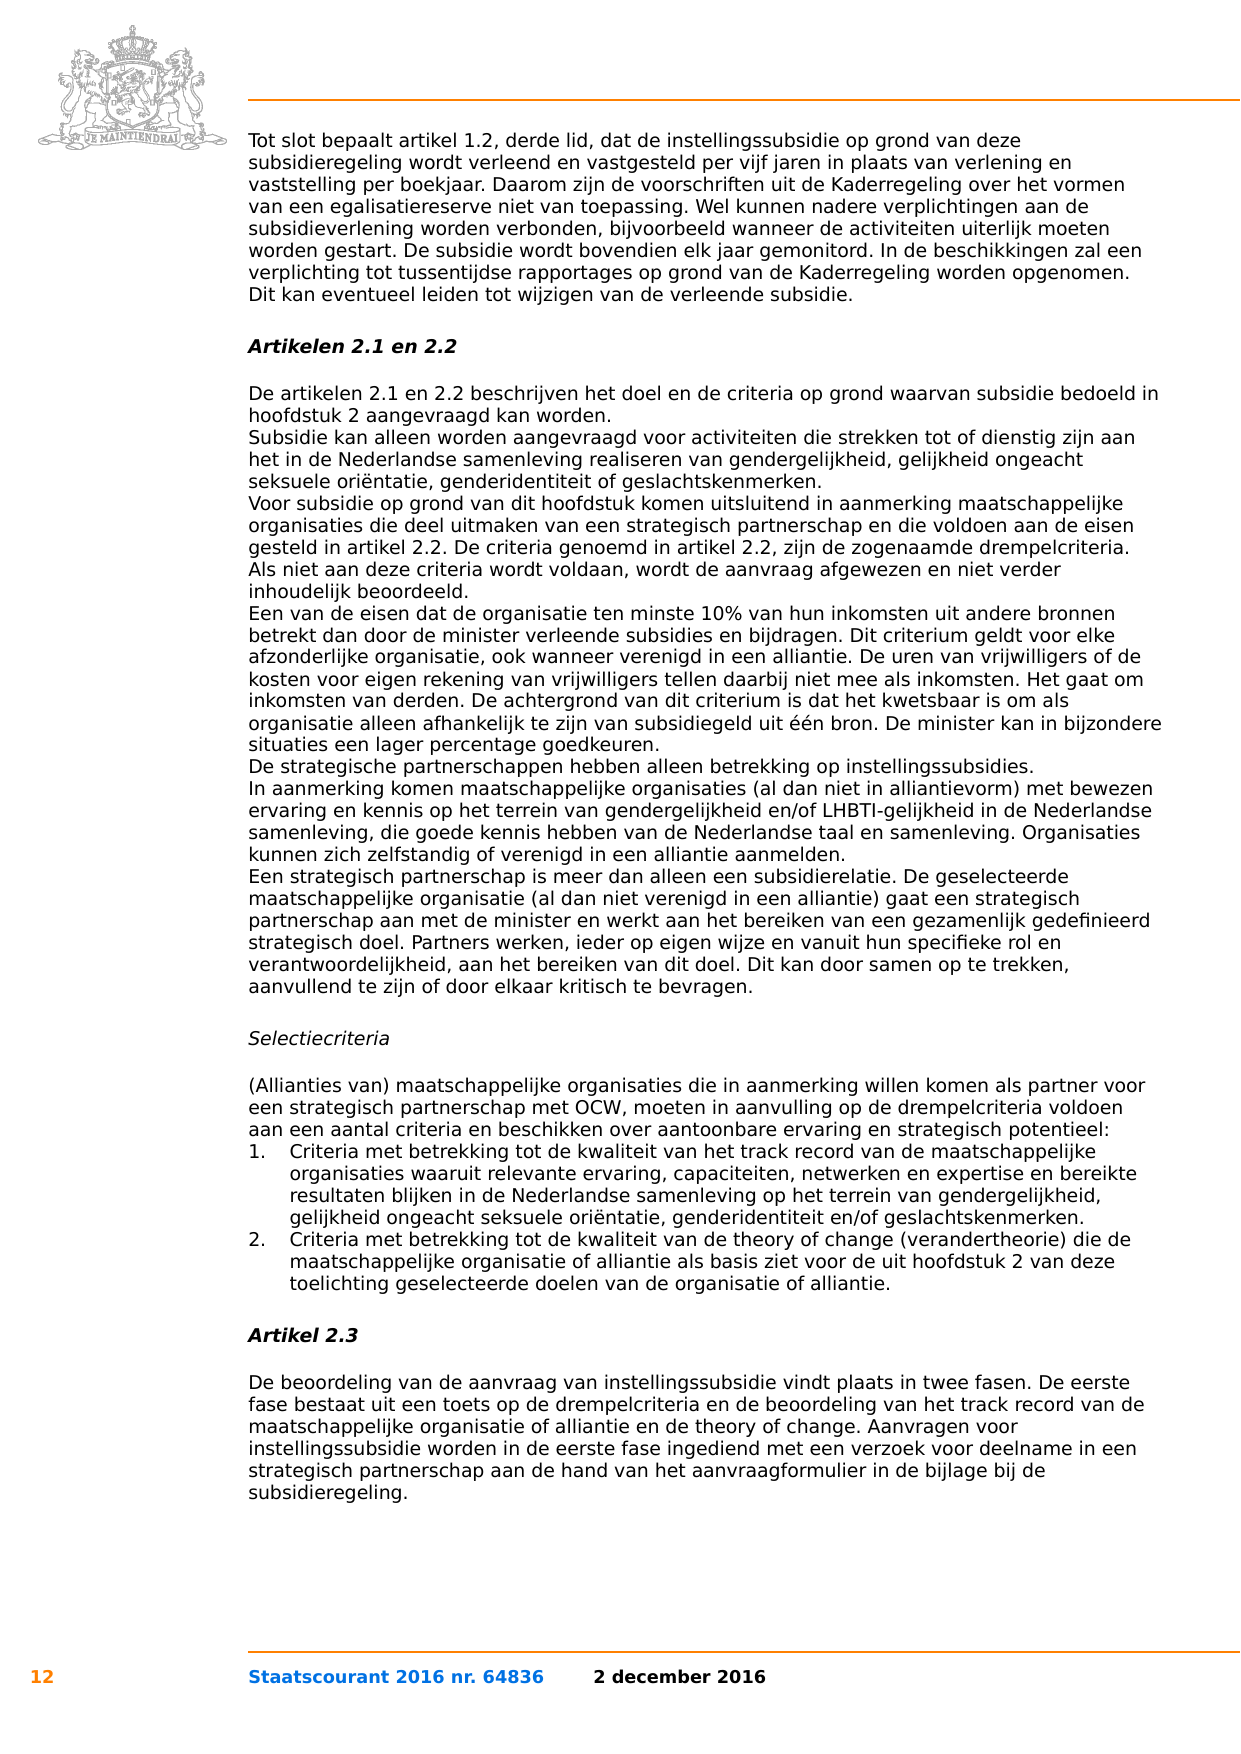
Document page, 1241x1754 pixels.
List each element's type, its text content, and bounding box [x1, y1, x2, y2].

subtitle Artikelen 2.1 en 2.2 [248, 336, 1163, 358]
text Een strategisch partnerschap is meer dan alleen een subsidierelatie. De geselecteerde maatschappelijke organisatie (al dan niet verenigd in een alliantie) gaat een strategisch partnerschap aan met de minister en werkt aan het bereiken van een gezamenlijk gedefinieerd strategisch doel. Partners werken, ieder op eigen wijze en vanuit hun specifieke rol en verantwoordelijkheid, aan het bereiken van dit doel. Dit kan door samen op te trekken, aanvullend te zijn of door elkaar kritisch te bevragen. [248, 866, 1163, 998]
text De strategische partnerschappen hebben alleen betrekking op instellingssubsidies. [248, 756, 1163, 778]
text Een van de eisen dat de organisatie ten minste 10% van hun inkomsten uit andere bronnen betrekt dan door de minister verleende subsidies en bijdragen. Dit criterium geldt voor elke afzonderlijke organisatie, ook wanneer verenigd in een alliantie. De uren van vrijwilligers of de kosten voor eigen rekening van vrijwilligers tellen daarbij niet mee als inkomsten. Het gaat om inkomsten van derden. De achtergrond van dit criterium is dat het kwetsbaar is om als organisatie alleen afhankelijk te zijn van subsidiegeld uit één bron. De minister kan in bijzondere situaties een lager percentage goedkeuren. [248, 602, 1163, 756]
text (Allianties van) maatschappelijke organisaties die in aanmerking willen komen als partner voor een strategisch partnerschap met OCW, moeten in aanvulling op de drempelcriteria voldoen aan een aantal criteria en beschikken over aantoonbare ervaring en strategisch potentieel: [248, 1075, 1163, 1141]
text Subsidie kan alleen worden aangevraagd voor activiteiten die strekken tot of dienstig zijn aan het in de Nederlandse samenleving realiseren van gendergelijkheid, gelijkheid ongeacht seksuele oriëntatie, genderidentiteit of geslachtskenmerken. [248, 427, 1163, 493]
text 1. Criteria met betrekking tot de kwaliteit van het track record van de maatschappelijke organisaties waaruit relevante ervaring, capaciteiten, netwerken en expertise en bereikte resultaten blijken in de Nederlandse samenleving op het terrein van gendergelijkheid, gelijkheid ongeacht seksuele oriëntatie, genderidentiteit en/of geslachtskenmerken. [248, 1141, 1163, 1229]
text In aanmerking komen maatschappelijke organisaties (al dan niet in alliantievorm) met bewezen ervaring en kennis op het terrein van gendergelijkheid en/of LHBTI-gelijkheid in de Nederlandse samenleving, die goede kennis hebben van de Nederlandse taal en samenleving. Organisaties kunnen zich zelfstandig of verenigd in een alliantie aanmelden. [248, 778, 1163, 866]
text De artikelen 2.1 en 2.2 beschrijven het doel en de criteria op grond waarvan subsidie bedoeld in hoofdstuk 2 aangevraagd kan worden. [248, 383, 1163, 427]
picture [38, 25, 227, 150]
text 2. Criteria met betrekking tot de kwaliteit van de theory of change (verandertheorie) die de maatschappelijke organisatie of alliantie als basis ziet voor de uit hoofdstuk 2 van deze toelichting geselecteerde doelen van de organisatie of alliantie. [248, 1229, 1163, 1295]
text Voor subsidie op grond van dit hoofdstuk komen uitsluitend in aanmerking maatschappelijke organisaties die deel uitmaken van een strategisch partnerschap en die voldoen aan de eisen gesteld in artikel 2.2. De criteria genoemd in artikel 2.2, zijn de zogenaamde drempelcriteria. Als niet aan deze criteria wordt voldaan, wordt de aanvraag afgewezen en niet verder inhoudelijk beoordeeld. [248, 493, 1163, 602]
subtitle Artikel 2.3 [248, 1325, 1163, 1347]
subtitle Selectiecriteria [248, 1028, 1163, 1050]
text Tot slot bepaalt artikel 1.2, derde lid, dat de instellingssubsidie op grond van deze subsidieregeling wordt verleend en vastgesteld per vijf jaren in plaats van verlening en vaststelling per boekjaar. Daarom zijn de voorschriften uit de Kaderregeling over het vormen van een egalisatiereserve niet van toepassing. Wel kunnen nadere verplichtingen aan de subsidieverlening worden verbonden, bijvoorbeeld wanneer de activiteiten uiterlijk moeten worden gestart. De subsidie wordt bovendien elk jaar gemonitord. In de beschikkingen zal een verplichting tot tussentijdse rapportages op grond van de Kaderregeling worden opgenomen. Dit kan eventueel leiden tot wijzigen van de verleende subsidie. [248, 130, 1163, 306]
text De beoordeling van de aanvraag van instellingssubsidie vindt plaats in twee fasen. De eerste fase bestaat uit een toets op de drempelcriteria en de beoordeling van het track record van de maatschappelijke organisatie of alliantie en de theory of change. Aanvragen voor instellingssubsidie worden in de eerste fase ingediend met een verzoek voor deelname in een strategisch partnerschap aan de hand van het aanvraagformulier in de bijlage bij de subsidieregeling. [248, 1372, 1163, 1504]
